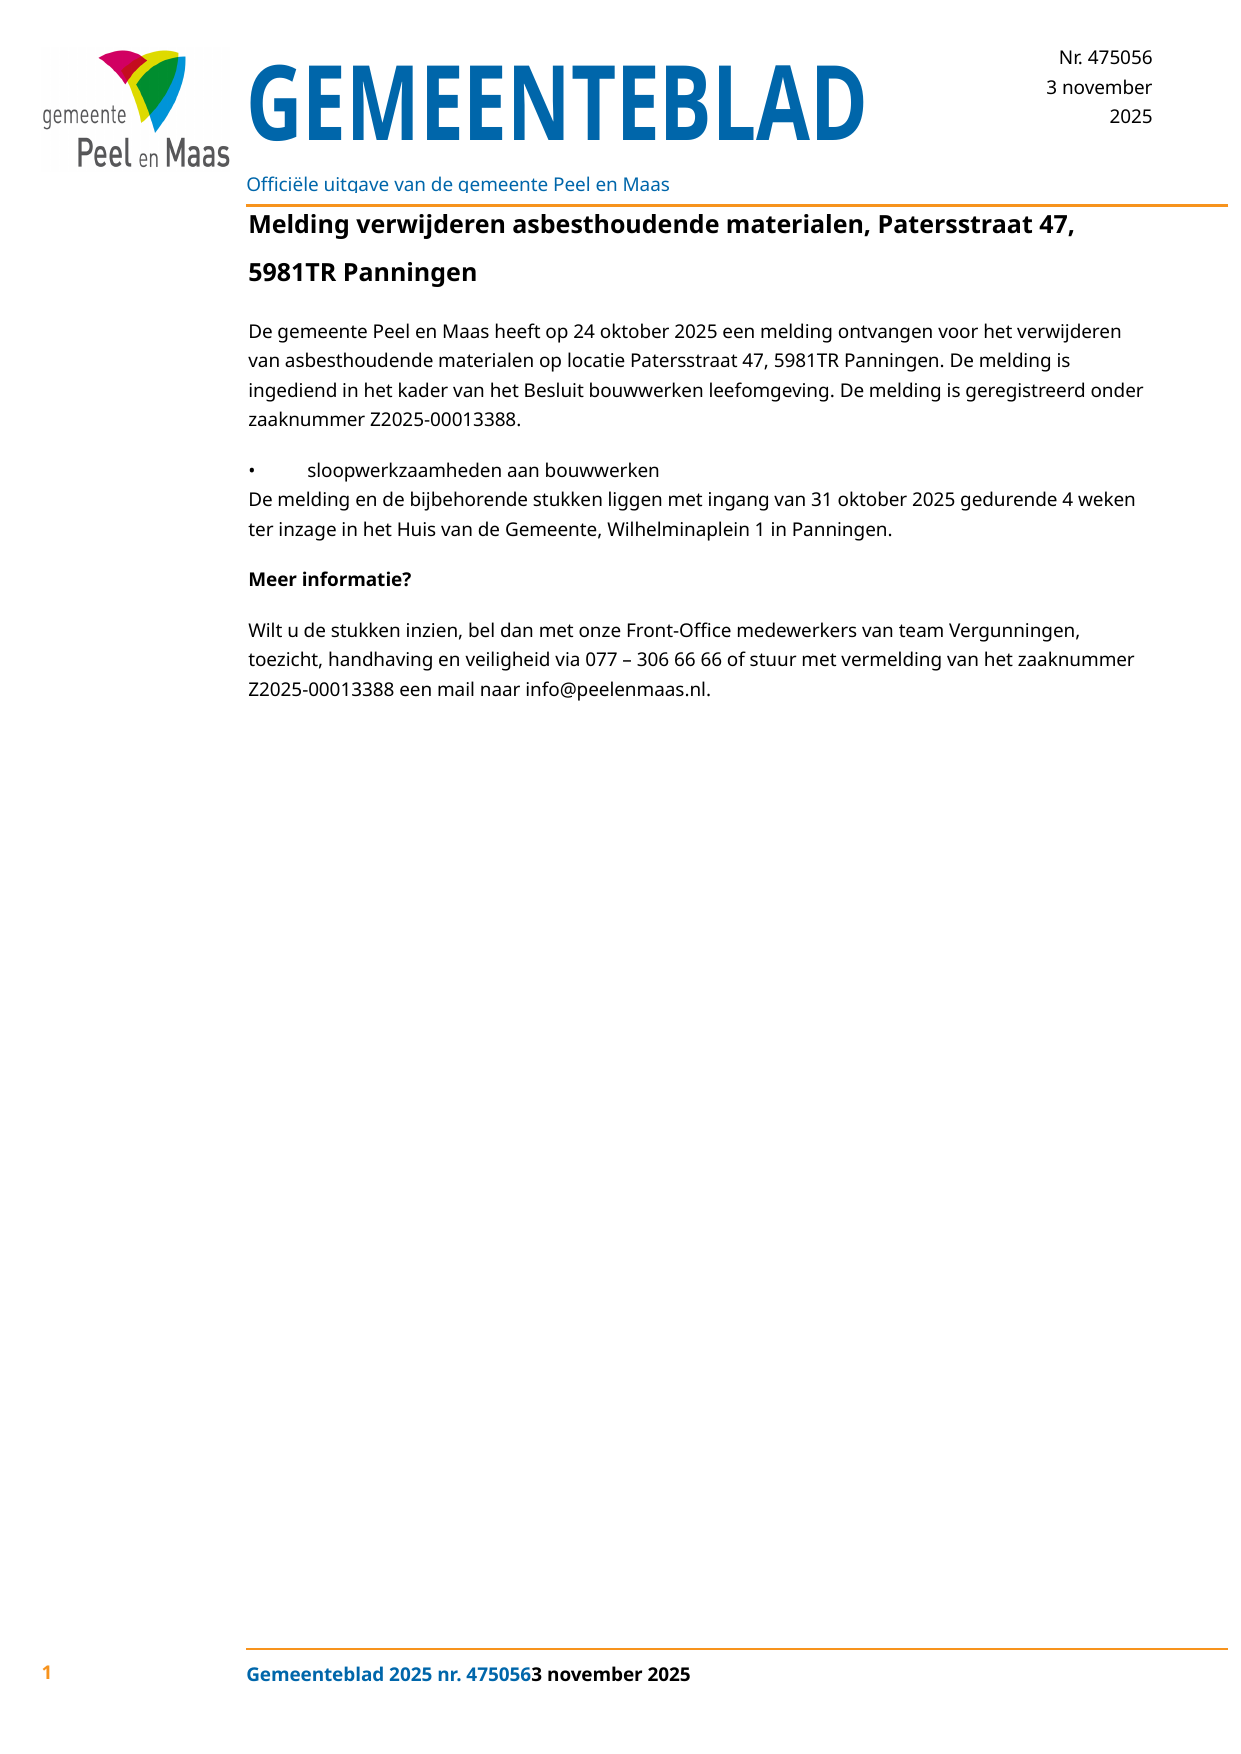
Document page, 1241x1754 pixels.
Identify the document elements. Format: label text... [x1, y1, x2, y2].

text Melding verwijderen asbesthoudende materialen, Patersstraat 47, 5981TR Panningen [248, 207, 1152, 288]
picture [41, 47, 231, 172]
text Wilt u de stukken inzien, bel dan met onze Front-Office medewerkers van team Vergunningen, toezicht, handhaving en veiligheid via 077 – 306 66 66 of stuur met vermelding van het zaaknummer Z2025-00013388 een mail naar info@peelenmaas.nl. [248, 617, 1152, 702]
list sloopwerkzaamheden aan bouwwerken [248, 457, 1152, 483]
text De gemeente Peel en Maas heeft op 24 oktober 2025 een melding ontvangen voor het verwijderen van asbesthoudende materialen op locatie Patersstraat 47, 5981TR Panningen. De melding is ingediend in het kader van het Besluit bouwwerken leefomgeving. De melding is geregistreerd onder zaaknummer Z2025-00013388. [248, 318, 1152, 432]
text De melding en de bijbehorende stukken liggen met ingang van 31 oktober 2025 gedurende 4 weken ter inzage in het Huis van de Gemeente, Wilhelminaplein 1 in Panningen. [248, 487, 1152, 542]
text Meer informatie? [248, 567, 1152, 592]
